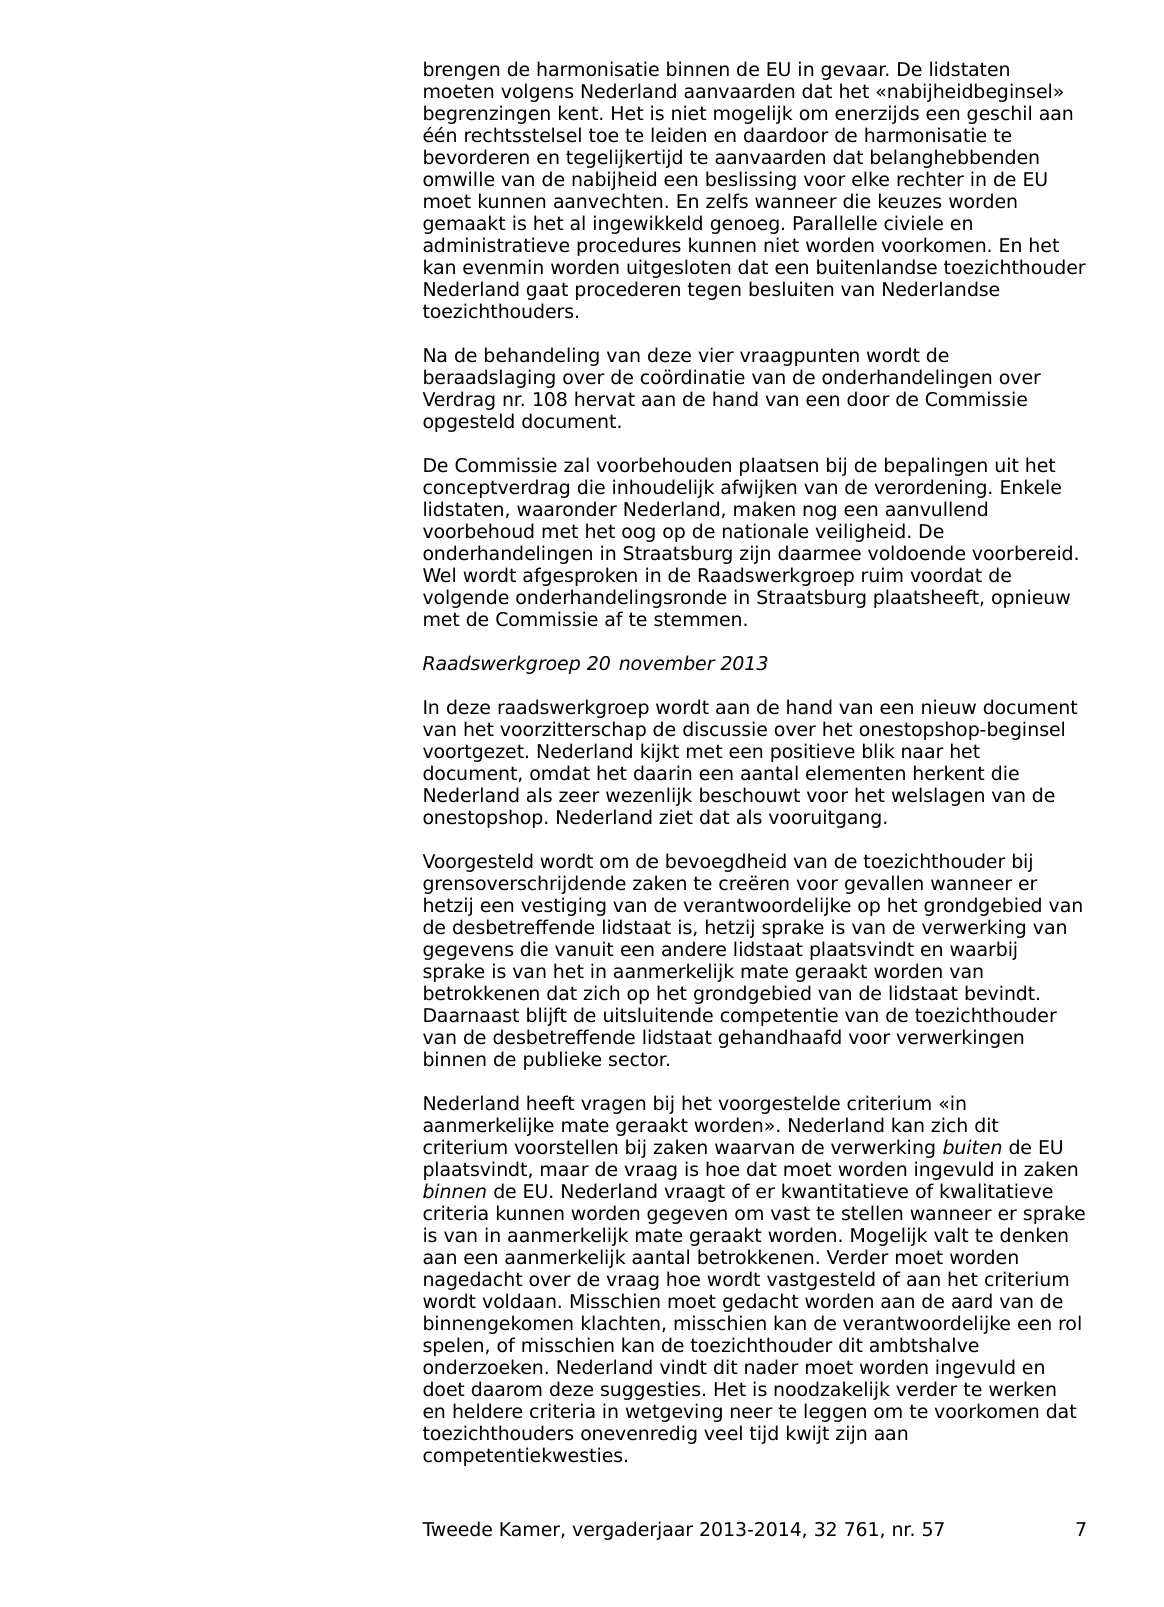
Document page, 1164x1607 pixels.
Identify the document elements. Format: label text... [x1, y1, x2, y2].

text Nederland heeft vragen bij het voorgestelde criterium «in aanmerkelijke mate geraakt worden». Nederland kan zich dit criterium voorstellen bij zaken waarvan de verwerking buiten de EU plaatsvindt, maar de vraag is hoe dat moet worden ingevuld in zaken binnen de EU. Nederland vraagt of er kwantitatieve of kwalitatieve criteria kunnen worden gegeven om vast te stellen wanneer er sprake is van in aanmerkelijk mate geraakt worden. Mogelijk valt te denken aan een aanmerkelijk aantal betrokkenen. Verder moet worden nagedacht over de vraag hoe wordt vastgesteld of aan het criterium wordt voldaan. Misschien moet gedacht worden aan de aard van de binnengekomen klachten, misschien kan de verantwoordelijke een rol spelen, of misschien kan de toezichthouder dit ambtshalve onderzoeken. Nederland vindt dit nader moet worden ingevuld en doet daarom deze suggesties. Het is noodzakelijk verder te werken en heldere criteria in wetgeving neer te leggen om te voorkomen dat toezichthouders onevenredig veel tijd kwijt zijn aan competentiekwesties. [422, 1093, 1087, 1467]
text Na de behandeling van deze vier vraagpunten wordt de beraadslaging over de coördinatie van de onderhandelingen over Verdrag nr. 108 hervat aan de hand van een door de Commissie opgesteld document. [422, 345, 1087, 433]
text In deze raadswerkgroep wordt aan de hand van een nieuw document van het voorzitterschap de discussie over het onestopshop-beginsel voortgezet. Nederland kijkt met een positieve blik naar het document, omdat het daarin een aantal elementen herkent die Nederland als zeer wezenlijk beschouwt voor het welslagen van de onestopshop. Nederland ziet dat als vooruitgang. [422, 697, 1087, 829]
text De Commissie zal voorbehouden plaatsen bij de bepalingen uit het conceptverdrag die inhoudelijk afwijken van de verordening. Enkele lidstaten, waaronder Nederland, maken nog een aanvullend voorbehoud met het oog op de nationale veiligheid. De onderhandelingen in Straatsburg zijn daarmee voldoende voorbereid. Wel wordt afgesproken in de Raadswerkgroep ruim voordat de volgende onderhandelingsronde in Straatsburg plaatsheeft, opnieuw met de Commissie af te stemmen. [422, 455, 1087, 631]
text Voorgesteld wordt om de bevoegdheid van de toezichthouder bij grensoverschrijdende zaken te creëren voor gevallen wanneer er hetzij een vestiging van de verantwoordelijke op het grondgebied van de desbetreffende lidstaat is, hetzij sprake is van de verwerking van gegevens die vanuit een andere lidstaat plaatsvindt en waarbij sprake is van het in aanmerkelijk mate geraakt worden van betrokkenen dat zich op het grondgebied van de lidstaat bevindt. Daarnaast blijft de uitsluitende competentie van de toezichthouder van de desbetreffende lidstaat gehandhaafd voor verwerkingen binnen de publieke sector. [422, 851, 1087, 1071]
text brengen de harmonisatie binnen de EU in gevaar. De lidstaten moeten volgens Nederland aanvaarden dat het «nabijheidbeginsel» begrenzingen kent. Het is niet mogelijk om enerzijds een geschil aan één rechtsstelsel toe te leiden en daardoor de harmonisatie te bevorderen en tegelijkertijd te aanvaarden dat belanghebbenden omwille van de nabijheid een beslissing voor elke rechter in de EU moet kunnen aanvechten. En zelfs wanneer die keuzes worden gemaakt is het al ingewikkeld genoeg. Parallelle civiele en administratieve procedures kunnen niet worden voorkomen. En het kan evenmin worden uitgesloten dat een buitenlandse toezichthouder Nederland gaat procederen tegen besluiten van Nederlandse toezichthouders. [422, 59, 1087, 323]
subtitle Raadswerkgroep 20 november 2013 [422, 653, 1087, 675]
